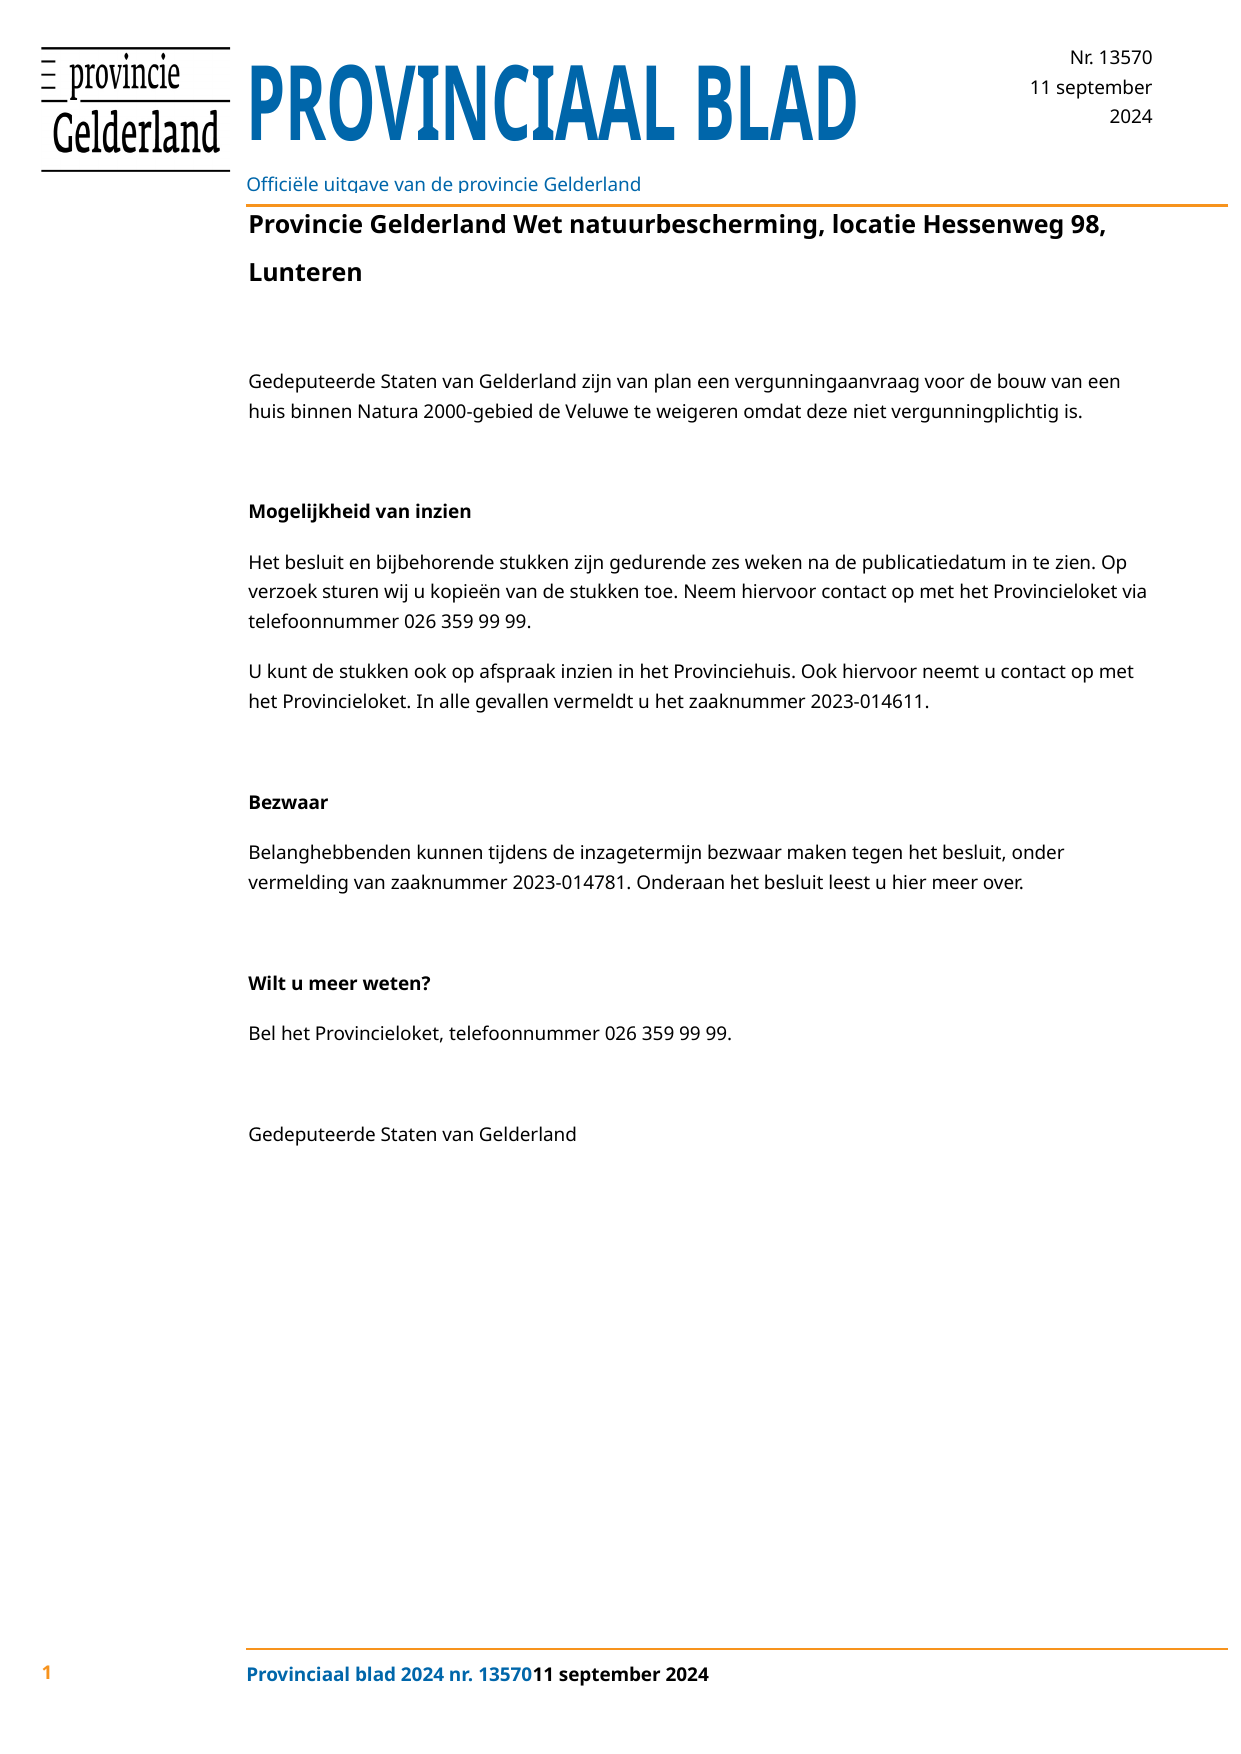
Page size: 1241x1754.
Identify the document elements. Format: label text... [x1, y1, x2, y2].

text U kunt de stukken ook op afspraak inzien in het Provinciehuis. Ook hiervoor neemt u contact op met het Provincieloket. In alle gevallen vermeldt u het zaaknummer 2023-014611. [248, 659, 1152, 714]
text Provincie Gelderland Wet natuurbescherming, locatie Hessenweg 98, Lunteren [248, 207, 1152, 288]
text Wilt u meer weten? [248, 970, 1152, 996]
text Gedeputeerde Staten van Gelderland zijn van plan een vergunningaanvraag voor de bouw van een huis binnen Natura 2000-gebied de Veluwe te weigeren omdat deze niet vergunningplichtig is. [248, 368, 1152, 424]
text Gedeputeerde Staten van Gelderland [248, 1121, 1152, 1147]
text Mogelijkheid van inzien [248, 499, 1152, 524]
text Belanghebbenden kunnen tijdens de inzagetermijn bezwaar maken tegen het besluit, onder vermelding van zaaknummer 2023-014781. Onderaan het besluit leest u hier meer over. [248, 839, 1152, 895]
text Bezwaar [248, 789, 1152, 815]
picture [41, 47, 231, 172]
text Bel het Provincieloket, telefoonnummer 026 359 99 99. [248, 1020, 1152, 1046]
text Het besluit en bijbehorende stukken zijn gedurende zes weken na de publicatiedatum in te zien. Op verzoek sturen wij u kopieën van de stukken toe. Neem hiervoor contact op met het Provincieloket via telefoonnummer 026 359 99 99. [248, 549, 1152, 634]
